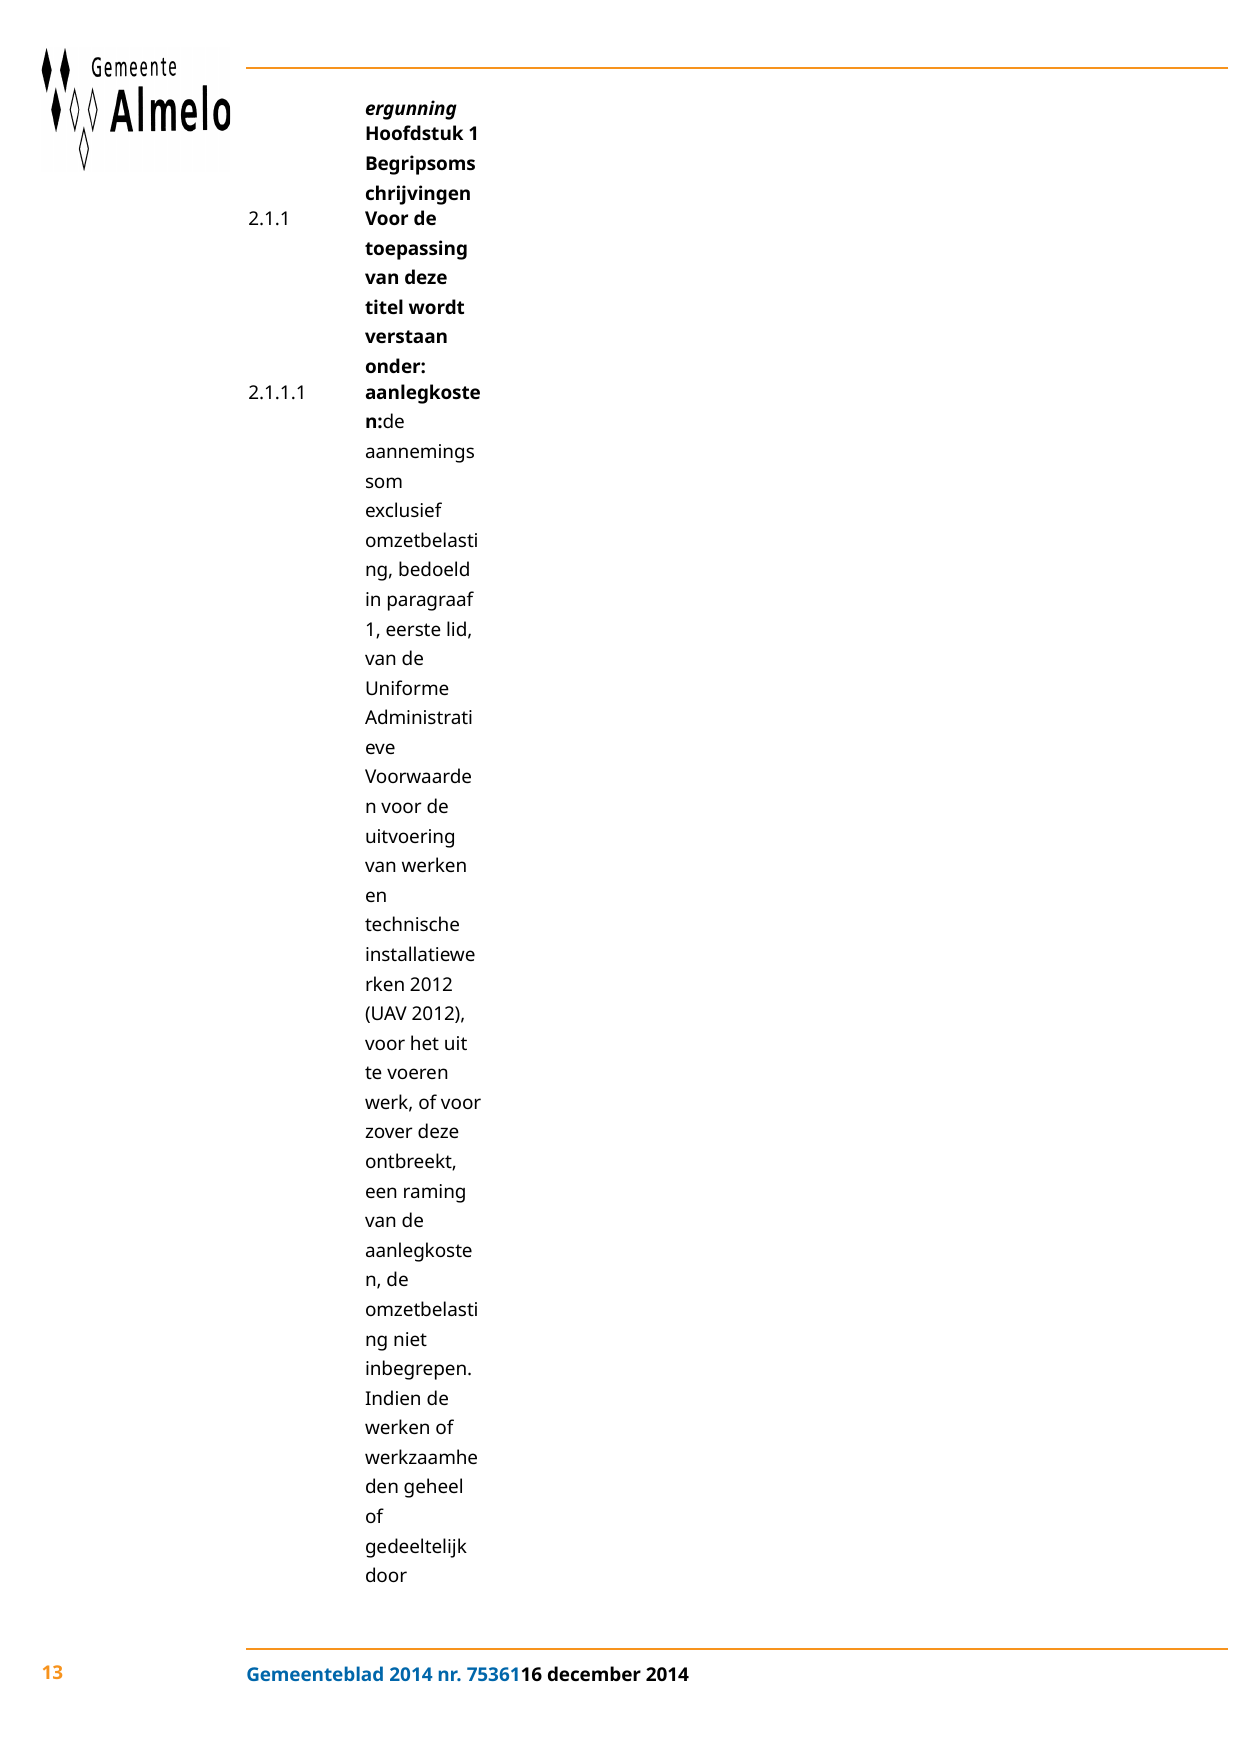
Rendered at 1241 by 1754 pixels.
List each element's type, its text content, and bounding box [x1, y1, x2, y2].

picture [41, 47, 231, 172]
table_header [248, 95, 365, 121]
table_header ergunning [365, 95, 481, 121]
table_cell 2.1.1 [248, 205, 365, 379]
table_cell Hoofdstuk 1 Begripsomschrijvingen [365, 121, 481, 205]
table_cell [685, 121, 801, 205]
table_cell [481, 121, 684, 205]
table_cell Voor de toepassing van deze titel wordt verstaan onder: [365, 205, 481, 379]
table_cell aanlegkosten:de aannemingssom exclusief omzetbelasting, bedoeld in paragraaf 1, eerste lid, van de Uniforme Administratieve Voorwaarden voor de uitvoering van werken en technische installatiewerken 2012 (UAV 2012), voor het uit te voeren werk, of voor zover deze ontbreekt, een raming van de aanlegkosten, de omzetbelasting niet inbegrepen. Indien de werken of werkzaamheden geheel of gedeeltelijk door [365, 379, 481, 1588]
table_cell 2.1.1.1 [248, 379, 365, 1588]
table_cell [248, 121, 365, 205]
